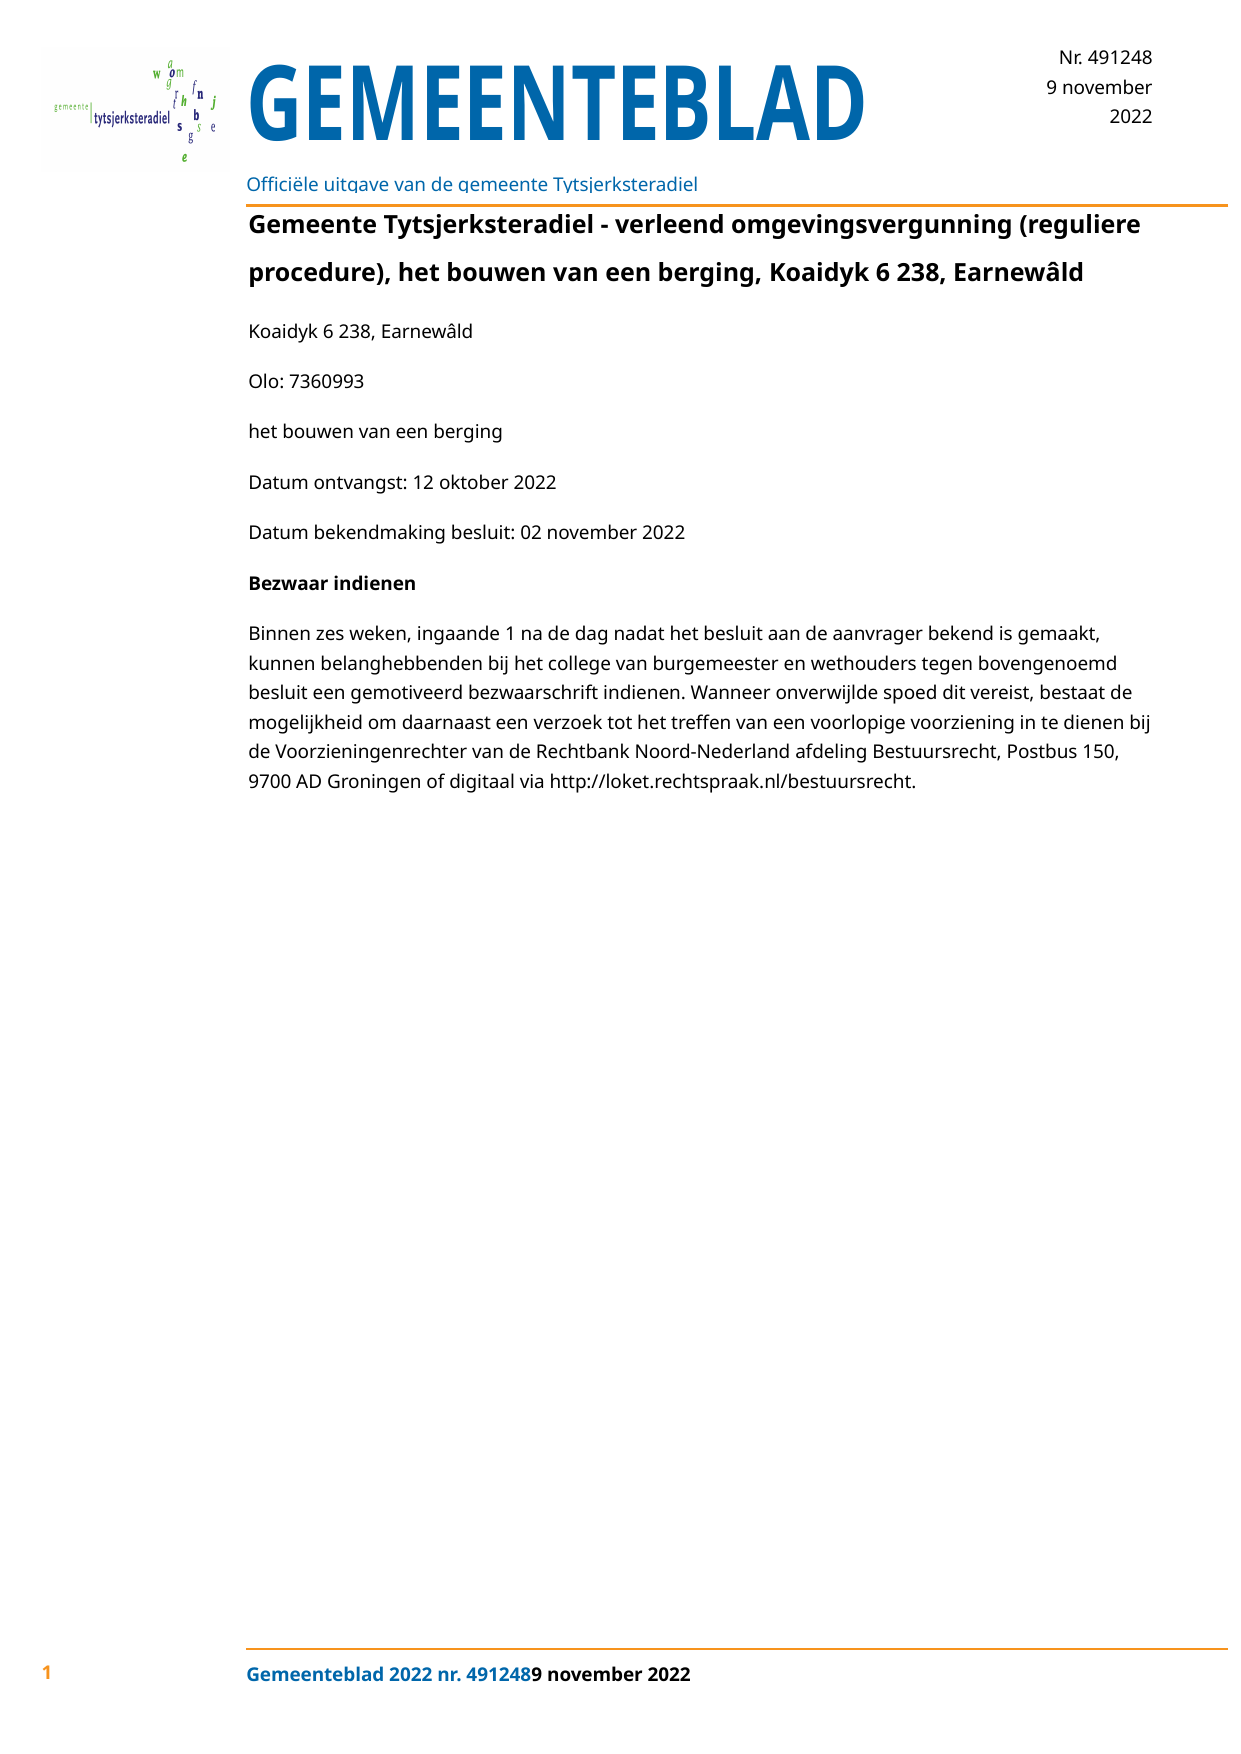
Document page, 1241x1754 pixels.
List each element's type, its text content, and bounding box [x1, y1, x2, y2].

text Datum bekendmaking besluit: 02 november 2022 [248, 519, 1152, 545]
text Datum ontvangst: 12 oktober 2022 [248, 469, 1152, 495]
picture [41, 47, 231, 172]
text het bouwen van een berging [248, 419, 1152, 444]
text Koaidyk 6 238, Earnewâld [248, 318, 1152, 344]
text Bezwaar indienen [248, 570, 1152, 596]
text Binnen zes weken, ingaande 1 na de dag nadat het besluit aan de aanvrager bekend is gemaakt, kunnen belanghebbenden bij het college van burgemeester en wethouders tegen bovengenoemd besluit een gemotiveerd bezwaarschrift indienen. Wanneer onverwijlde spoed dit vereist, bestaat de mogelijkheid om daarnaast een verzoek tot het treffen van een voorlopige voorziening in te dienen bij de Voorzieningenrechter van de Rechtbank Noord-Nederland afdeling Bestuursrecht, Postbus 150, 9700 AD Groningen of digitaal via http://loket.rechtspraak.nl/bestuursrecht. [248, 620, 1152, 794]
text Gemeente Tytsjerksteradiel - verleend omgevingsvergunning (reguliere procedure), het bouwen van een berging, Koaidyk 6 238, Earnewâld [248, 207, 1152, 288]
text Olo: 7360993 [248, 368, 1152, 394]
